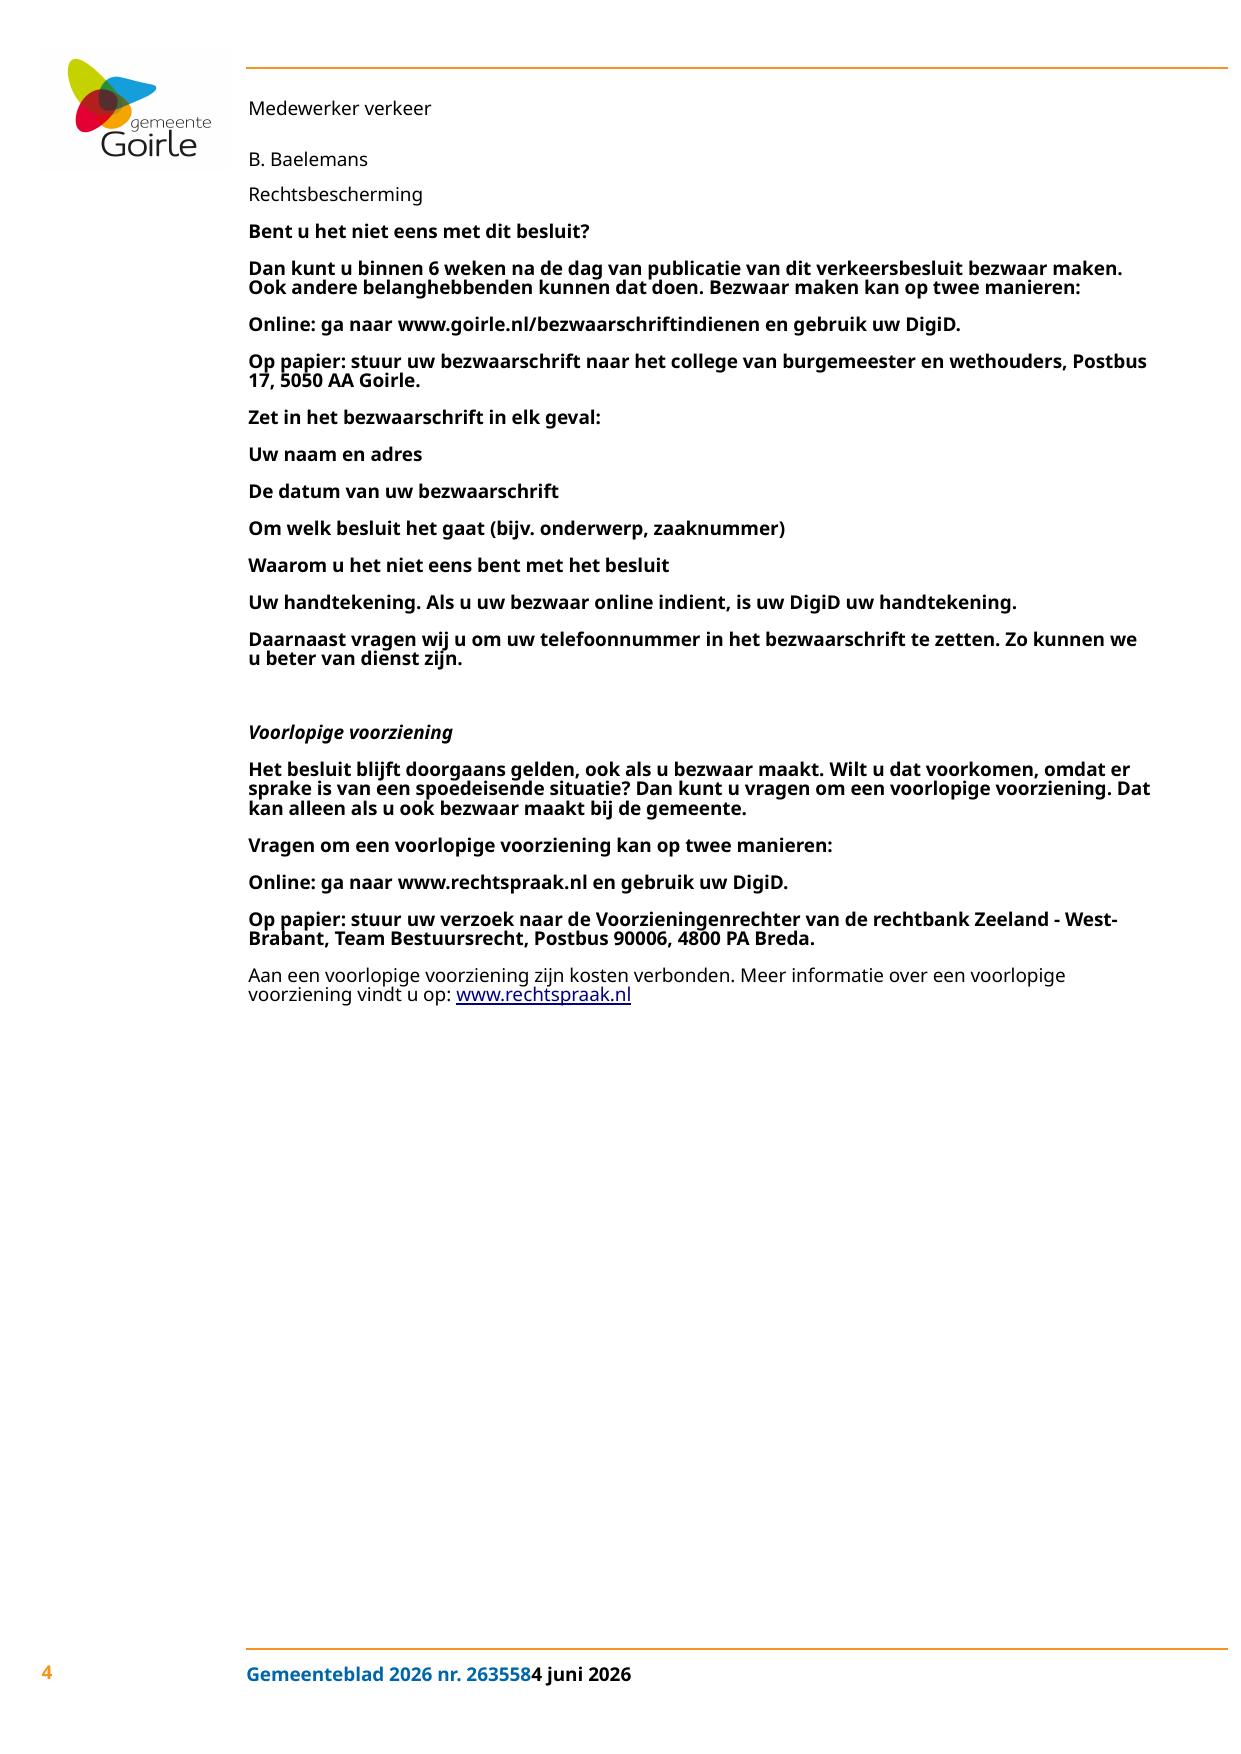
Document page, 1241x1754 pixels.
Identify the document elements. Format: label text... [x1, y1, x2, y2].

text Daarnaast vragen wij u om uw telefoonnummer in het bezwaarschrift te zetten. Zo kunnen we u beter van dienst zijn. [248, 631, 1152, 669]
text Rechtsbescherming [248, 186, 1152, 205]
text Waarom u het niet eens bent met het besluit [248, 557, 1152, 576]
text Uw handtekening. Als u uw bezwaar online indient, is uw DigiD uw handtekening. [248, 594, 1152, 613]
text Online: ga naar www.rechtspraak.nl en gebruik uw DigiD. [248, 874, 1152, 893]
text Medewerker verkeer [248, 95, 1152, 121]
text Zet in het bezwaarschrift in elk geval: [248, 409, 1152, 428]
text Bent u het niet eens met dit besluit? [248, 223, 1152, 242]
text Uw naam en adres [248, 446, 1152, 465]
text De datum van uw bezwaarschrift [248, 483, 1152, 502]
text Het besluit blijft doorgaans gelden, ook als u bezwaar maakt. Wilt u dat voorkomen, omdat er sprake is van een spoedeisende situatie? Dan kunt u vragen om een voorlopige voorziening. Dat kan alleen als u ook bezwaar maakt bij de gemeente. [248, 761, 1152, 819]
picture [41, 47, 231, 172]
text Om welk besluit het gaat (bijv. onderwerp, zaaknummer) [248, 520, 1152, 539]
text Op papier: stuur uw bezwaarschrift naar het college van burgemeester en wethouders, Postbus 17, 5050 AA Goirle. [248, 353, 1152, 391]
text Aan een voorlopige voorziening zijn kosten verbonden. Meer informatie over een voorlopige voorziening vindt u op: www.rechtspraak.nl [248, 967, 1152, 1005]
text Op papier: stuur uw verzoek naar de Voorzieningenrechter van de rechtbank Zeeland - West-Brabant, Team Bestuursrecht, Postbus 90006, 4800 PA Breda. [248, 911, 1152, 949]
text Dan kunt u binnen 6 weken na de dag van publicatie van dit verkeersbesluit bezwaar maken. Ook andere belanghebbenden kunnen dat doen. Bezwaar maken kan op twee manieren: [248, 259, 1152, 298]
text B. Baelemans [248, 146, 1152, 172]
text Voorlopige voorziening [248, 724, 1152, 743]
text Vragen om een voorlopige voorziening kan op twee manieren: [248, 837, 1152, 856]
text Online: ga naar www.goirle.nl/bezwaarschriftindienen en gebruik uw DigiD. [248, 316, 1152, 335]
